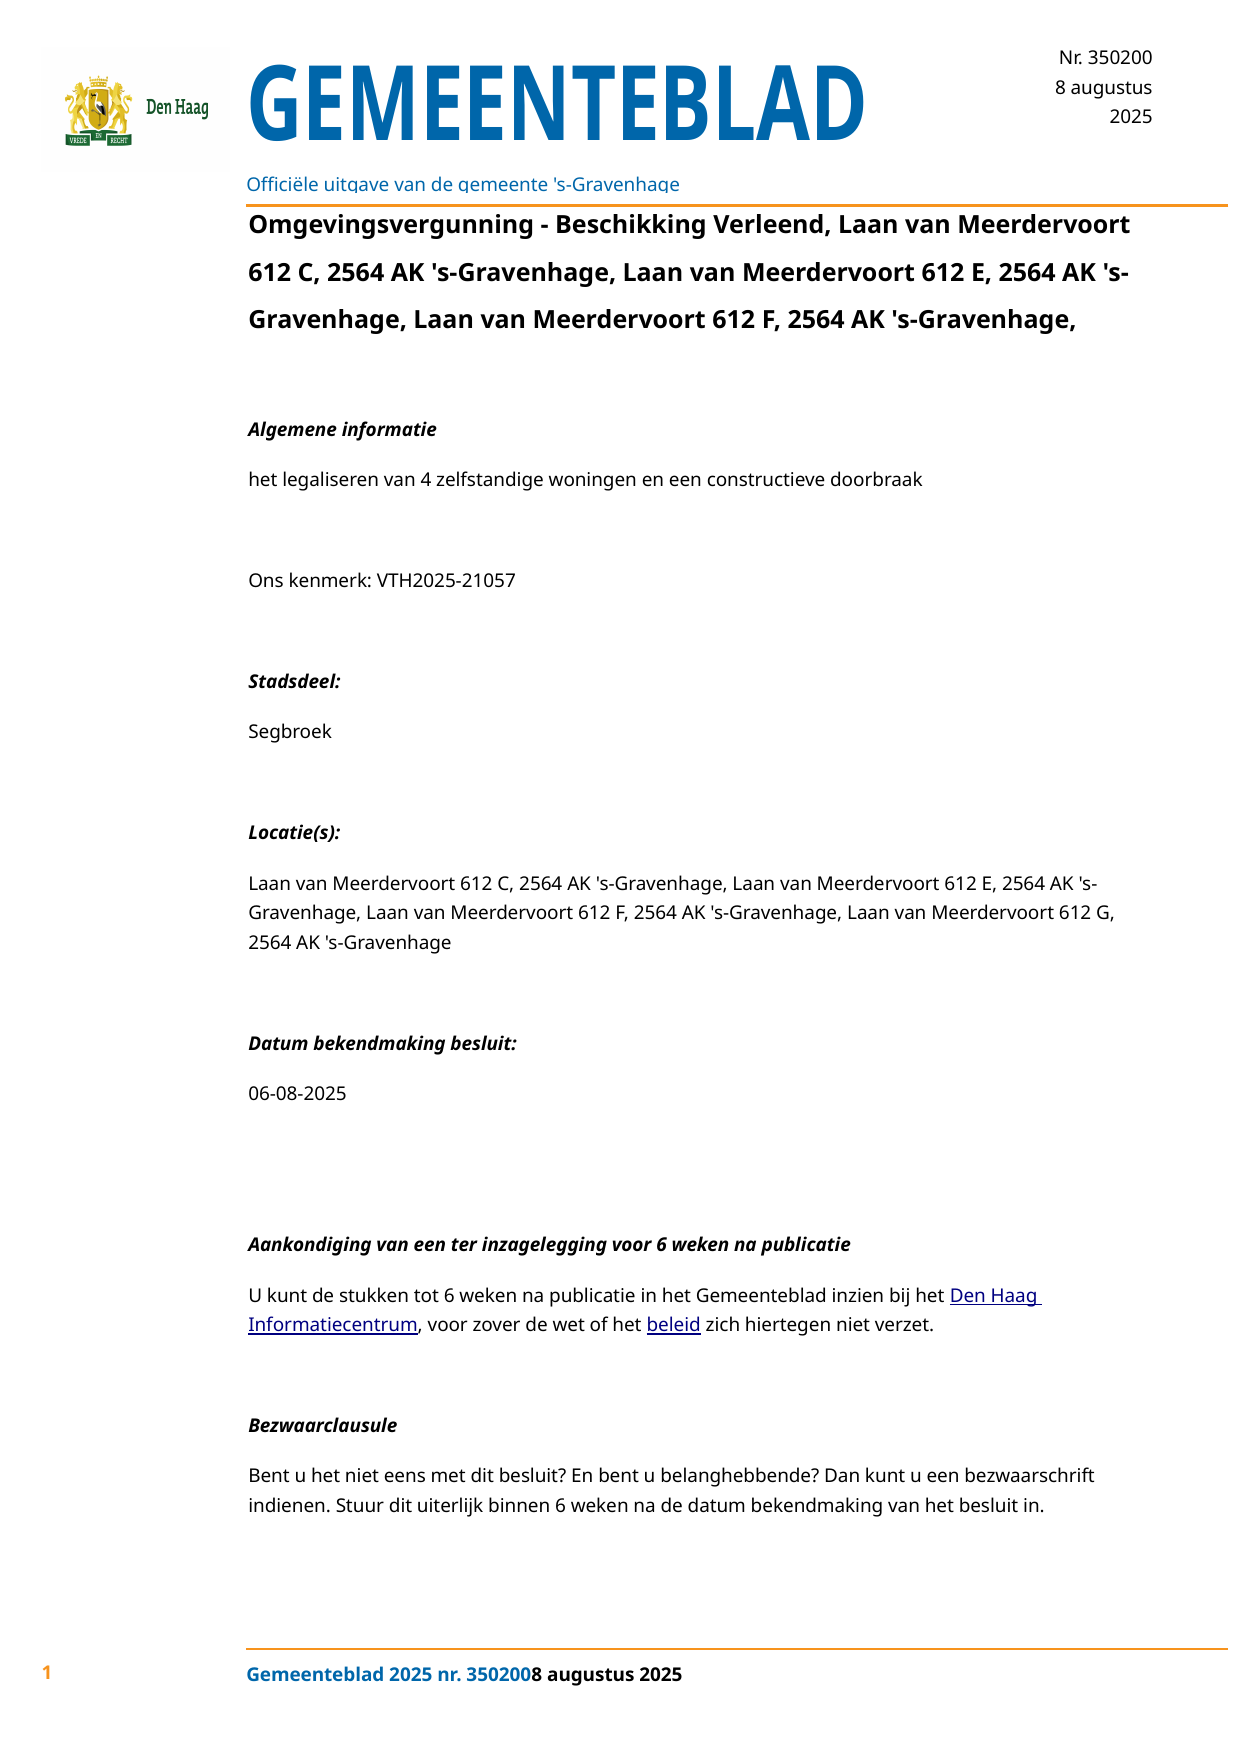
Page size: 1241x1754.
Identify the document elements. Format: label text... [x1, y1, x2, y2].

text Datum bekendmaking besluit: [248, 1030, 1152, 1055]
text 06-08-2025 [248, 1080, 1152, 1106]
text Segbroek [248, 718, 1152, 744]
text Algemene informatie [248, 416, 1152, 442]
text Bent u het niet eens met dit besluit? En bent u belanghebbende? Dan kunt u een bezwaarschrift indienen. Stuur dit uiterlijk binnen 6 weken na de datum bekendmaking van het besluit in. [248, 1463, 1152, 1518]
text U kunt de stukken tot 6 weken na publicatie in het Gemeenteblad inzien bij het Den Haag Informatiecentrum, voor zover de wet of het beleid zich hiertegen niet verzet. [248, 1282, 1152, 1337]
text Locatie(s): [248, 819, 1152, 845]
text Ons kenmerk: VTH2025-21057 [248, 567, 1152, 593]
text Stadsdeel: [248, 668, 1152, 694]
text Aankondiging van een ter inzagelegging voor 6 weken na publicatie [248, 1231, 1152, 1257]
text Bezwaarclausule [248, 1412, 1152, 1438]
picture [41, 47, 231, 172]
text Omgevingsvergunning - Beschikking Verleend, Laan van Meerdervoort 612 C, 2564 AK 's-Gravenhage, Laan van Meerdervoort 612 E, 2564 AK 's-Gravenhage, Laan van Meerdervoort 612 F, 2564 AK 's-Gravenhage, [248, 207, 1152, 336]
text Laan van Meerdervoort 612 C, 2564 AK 's-Gravenhage, Laan van Meerdervoort 612 E, 2564 AK 's-Gravenhage, Laan van Meerdervoort 612 F, 2564 AK 's-Gravenhage, Laan van Meerdervoort 612 G, 2564 AK 's-Gravenhage [248, 870, 1152, 954]
text het legaliseren van 4 zelfstandige woningen en een constructieve doorbraak [248, 466, 1152, 492]
